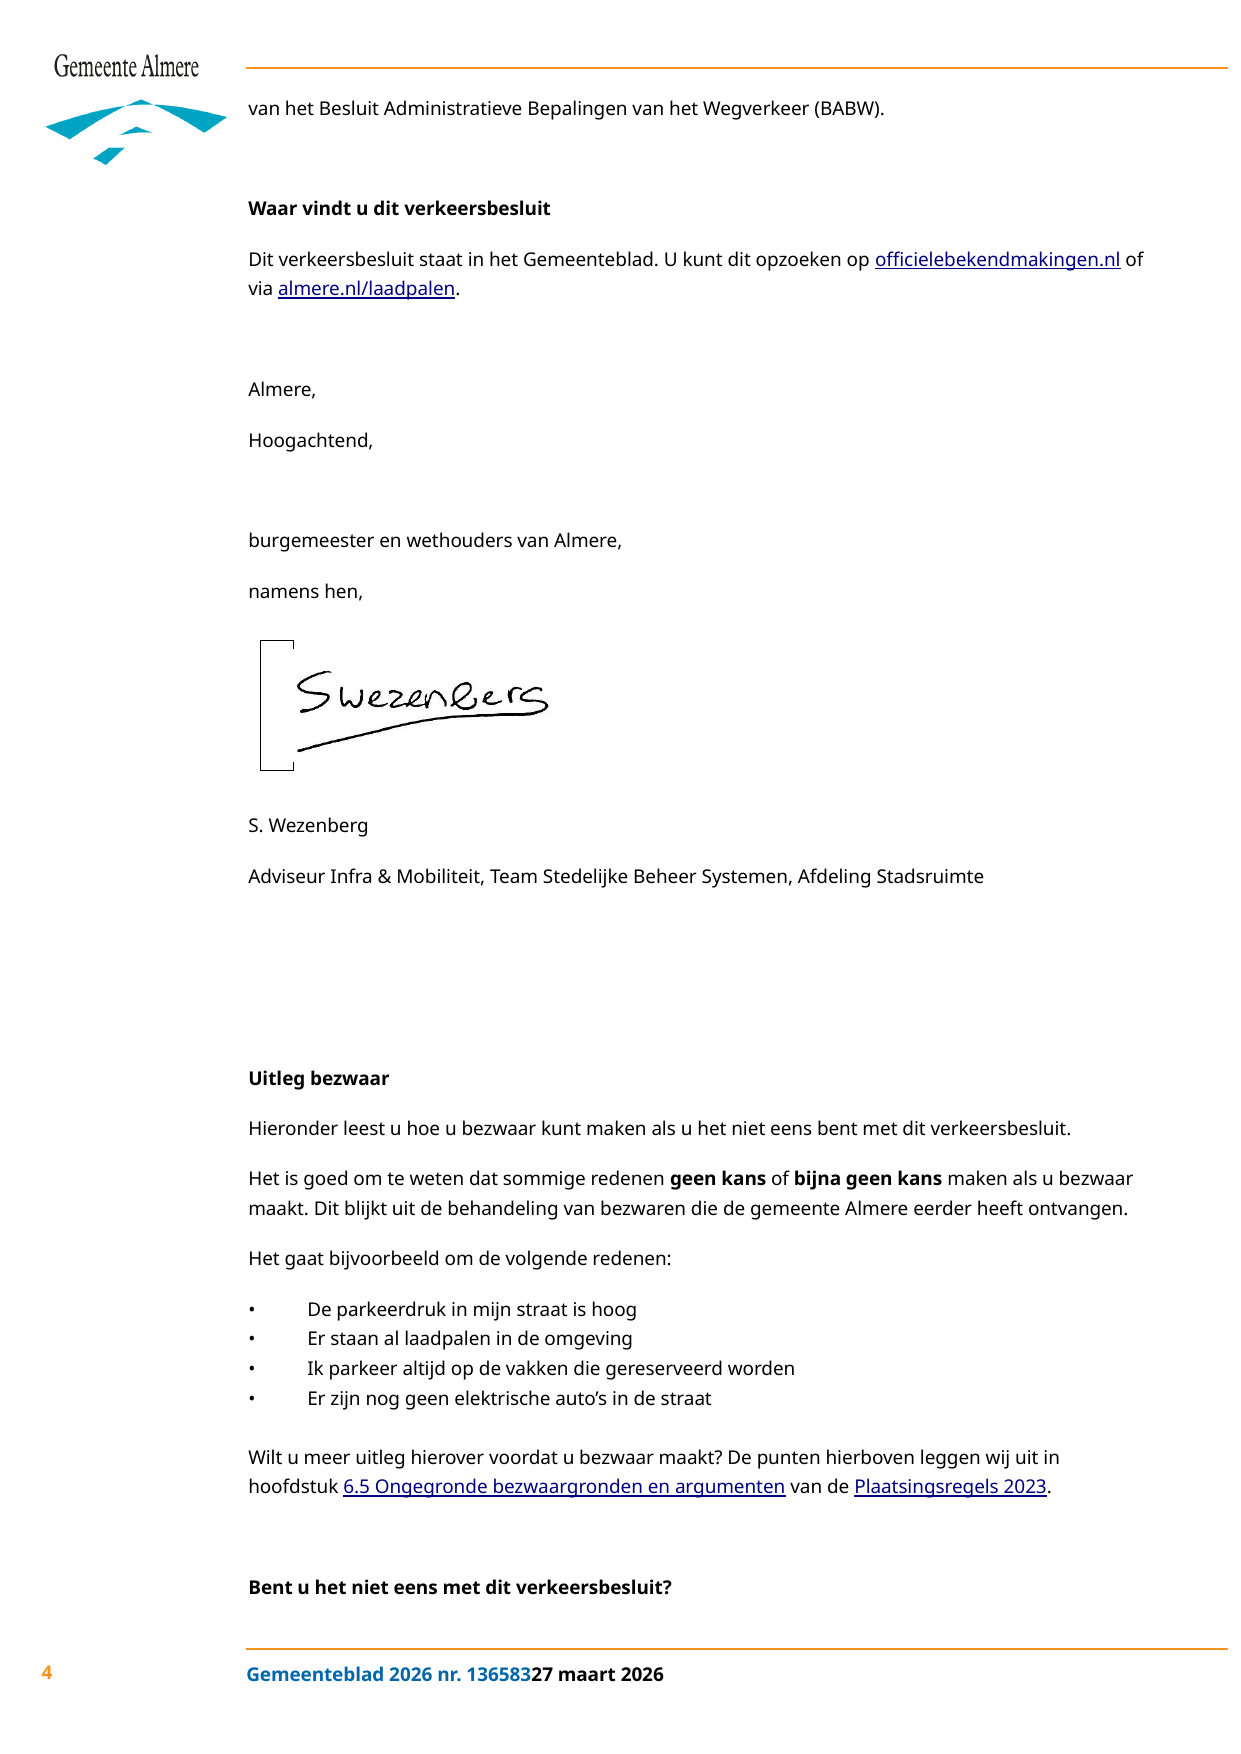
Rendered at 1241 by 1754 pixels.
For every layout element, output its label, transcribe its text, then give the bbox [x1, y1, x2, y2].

text Waar vindt u dit verkeersbesluit [248, 196, 1152, 221]
text van het Besluit Administratieve Bepalingen van het Wegverkeer (BABW). [248, 95, 1152, 121]
text Het gaat bijvoorbeeld om de volgende redenen: [248, 1246, 1152, 1271]
picture [268, 649, 576, 762]
text burgemeester en wethouders van Almere, [248, 528, 1152, 553]
text Het is goed om te weten dat sommige redenen geen kans of bijna geen kans maken als u bezwaar maakt. Dit blijkt uit de behandeling van bezwaren die de gemeente Almere eerder heeft ontvangen. [248, 1166, 1152, 1221]
text Dit verkeersbesluit staat in het Gemeenteblad. U kunt dit opzoeken op officielebekendmakingen.nl of via almere.nl/laadpalen. [248, 246, 1152, 301]
list Ik parkeer altijd op de vakken die gereserveerd worden [248, 1355, 1152, 1381]
list Er staan al laadpalen in de omgeving [248, 1326, 1152, 1351]
text Almere, [248, 376, 1152, 402]
text Hieronder leest u hoe u bezwaar kunt maken als u het niet eens bent met dit verkeersbesluit. [248, 1115, 1152, 1141]
text Bent u het niet eens met dit verkeersbesluit? [248, 1574, 1152, 1600]
list De parkeerdruk in mijn straat is hoog [248, 1296, 1152, 1322]
text S. Wezenberg [248, 813, 1152, 838]
text namens hen, [248, 578, 1152, 604]
text Uitleg bezwaar [248, 1065, 1152, 1091]
text Adviseur Infra & Mobiliteit, Team Stedelijke Beheer Systemen, Afdeling Stadsruimte [248, 863, 1152, 889]
picture [41, 47, 231, 172]
list Er zijn nog geen elektrische auto’s in de straat [248, 1385, 1152, 1411]
text Wilt u meer uitleg hierover voordat u bezwaar maakt? De punten hierboven leggen wij uit in hoofdstuk 6.5 Ongegronde bezwaargronden en argumenten van de Plaatsingsregels 2023. [248, 1444, 1152, 1499]
text Hoogachtend, [248, 427, 1152, 453]
